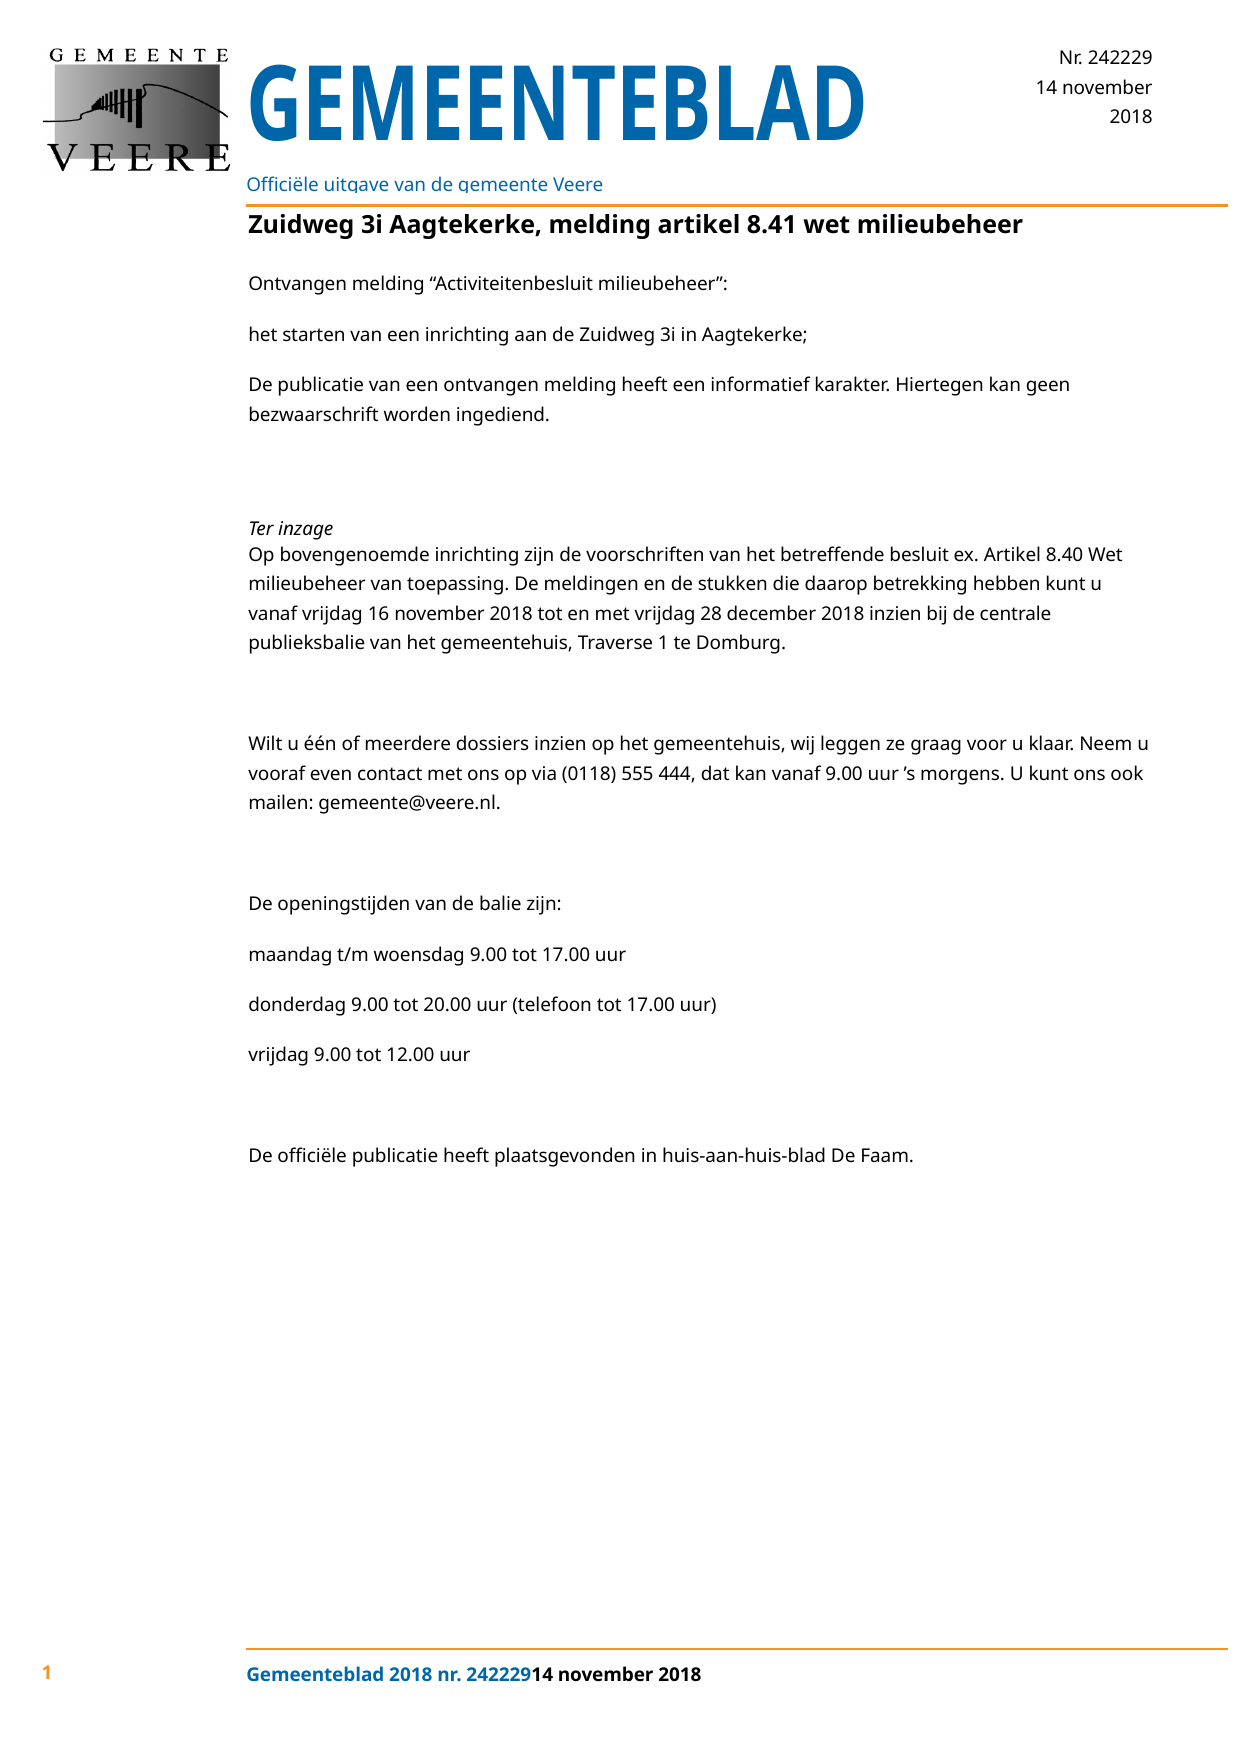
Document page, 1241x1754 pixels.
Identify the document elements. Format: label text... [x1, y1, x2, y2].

text De openingstijden van de balie zijn: [248, 890, 1152, 916]
text Op bovengenoemde inrichting zijn de voorschriften van het betreffende besluit ex. Artikel 8.40 Wet milieubeheer van toepassing. De meldingen en de stukken die daarop betrekking hebben kunt u vanaf vrijdag 16 november 2018 tot en met vrijdag 28 december 2018 inzien bij de centrale publieksbalie van het gemeentehuis, Traverse 1 te Domburg. [248, 541, 1152, 655]
text Zuidweg 3i Aagtekerke, melding artikel 8.41 wet milieubeheer [248, 207, 1152, 241]
text De publicatie van een ontvangen melding heeft een informatief karakter. Hiertegen kan geen bezwaarschrift worden ingediend. [248, 371, 1152, 426]
picture [41, 47, 231, 172]
text maandag t/m woensdag 9.00 tot 17.00 uur [248, 941, 1152, 967]
text Wilt u één of meerdere dossiers inzien op het gemeentehuis, wij leggen ze graag voor u klaar. Neem u vooraf even contact met ons op via (0118) 555 444, dat kan vanaf 9.00 uur ’s morgens. U kunt ons ook mailen: gemeente@veere.nl. [248, 730, 1152, 815]
text het starten van een inrichting aan de Zuidweg 3i in Aagtekerke; [248, 321, 1152, 346]
text donderdag 9.00 tot 20.00 uur (telefoon tot 17.00 uur) [248, 991, 1152, 1017]
text De officiële publicatie heeft plaatsgevonden in huis-aan-huis-blad De Faam. [248, 1142, 1152, 1168]
text vrijdag 9.00 tot 12.00 uur [248, 1042, 1152, 1067]
text Ontvangen melding “Activiteitenbesluit milieubeheer”: [248, 270, 1152, 296]
text Ter inzage [248, 515, 1152, 541]
